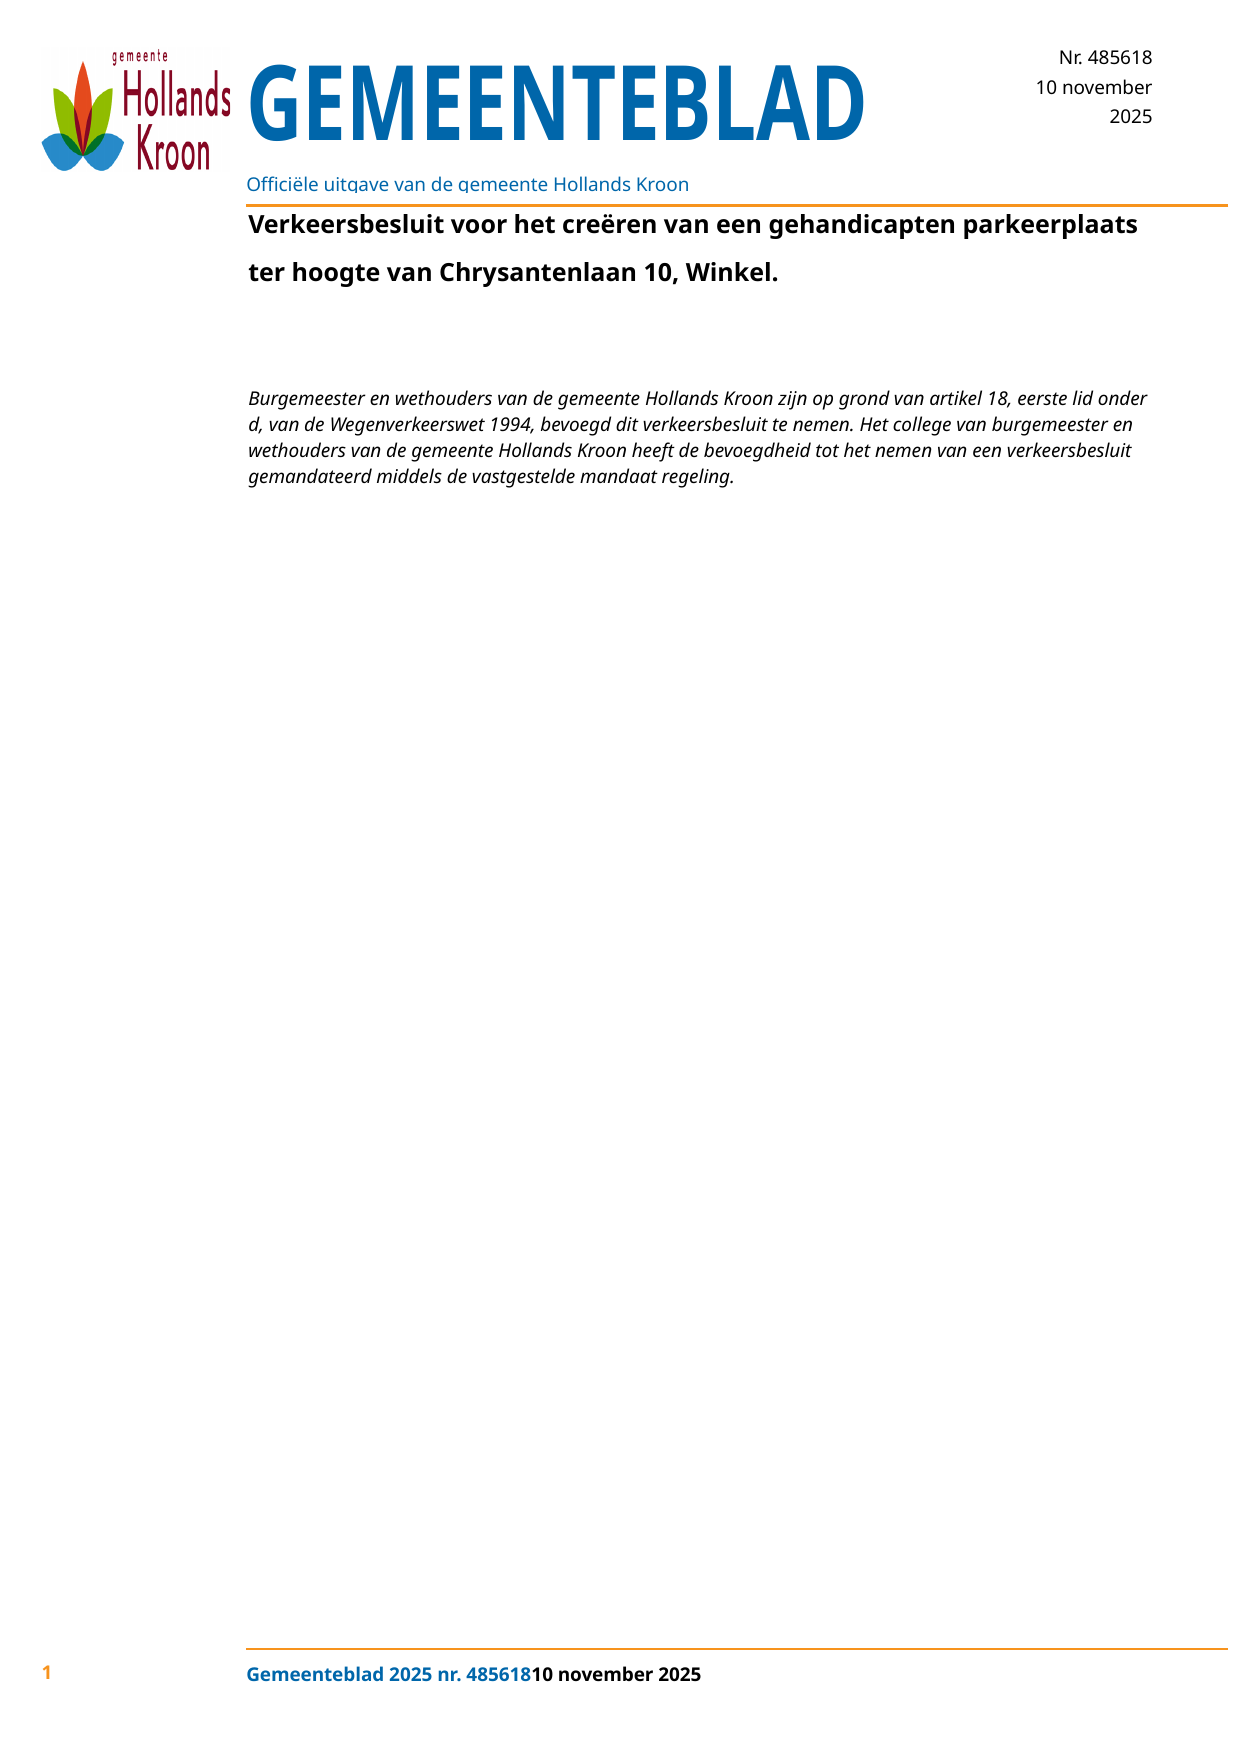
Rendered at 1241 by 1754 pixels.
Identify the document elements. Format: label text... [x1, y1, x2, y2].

text Verkeersbesluit voor het creëren van een gehandicapten parkeerplaats ter hoogte van Chrysantenlaan 10, Winkel. [248, 207, 1152, 288]
text Burgemeester en wethouders van de gemeente Hollands Kroon zijn op grond van artikel 18, eerste lid onder d, van de Wegenverkeerswet 1994, bevoegd dit verkeersbesluit te nemen. Het college van burgemeester en wethouders van de gemeente Hollands Kroon heeft de bevoegdheid tot het nemen van een verkeersbesluit gemandateerd middels de vastgestelde mandaat regeling. [248, 386, 1152, 488]
picture [41, 47, 231, 172]
